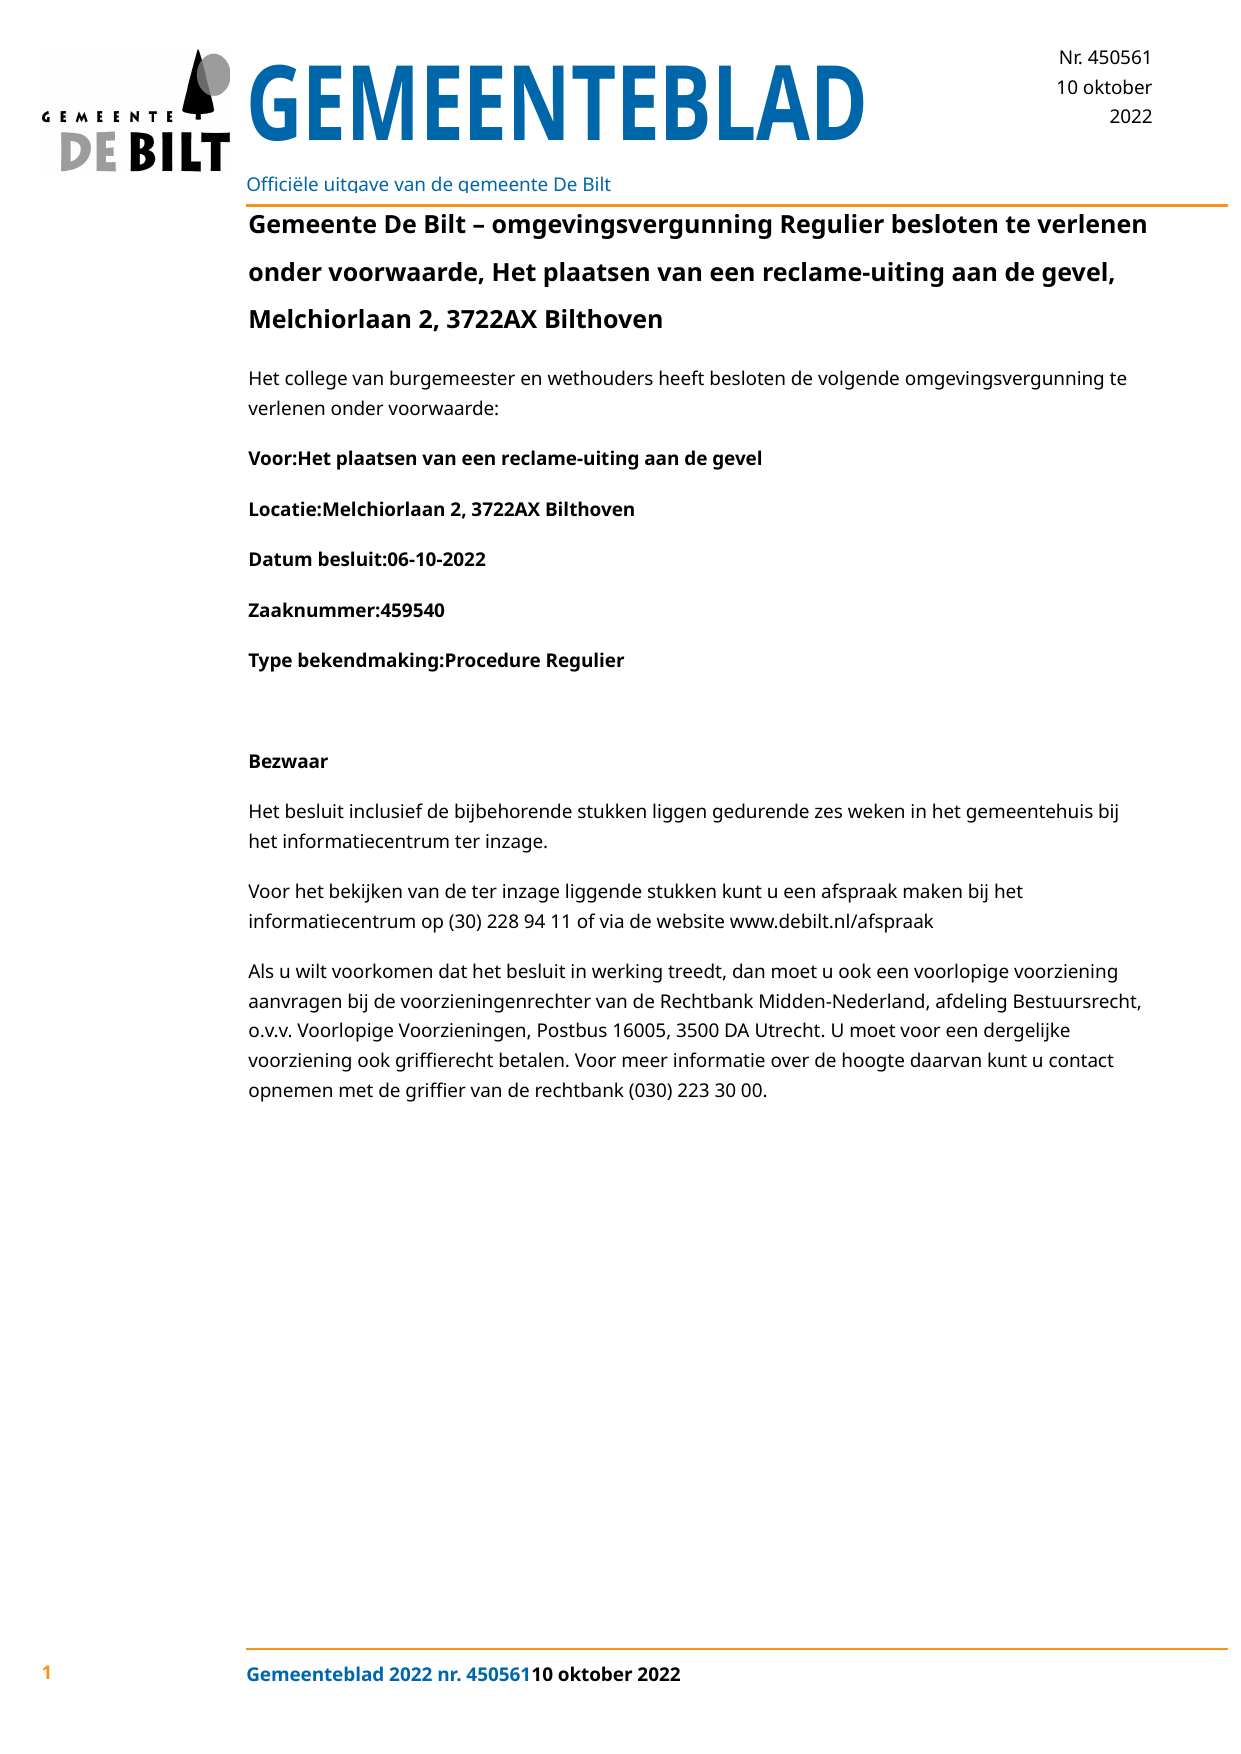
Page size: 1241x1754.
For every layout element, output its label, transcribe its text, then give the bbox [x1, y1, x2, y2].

text Bezwaar [248, 748, 1152, 774]
text Als u wilt voorkomen dat het besluit in werking treedt, dan moet u ook een voorlopige voorziening aanvragen bij de voorzieningenrechter van de Rechtbank Midden-Nederland, afdeling Bestuursrecht, o.v.v. Voorlopige Voorzieningen, Postbus 16005, 3500 DA Utrecht. U moet voor een dergelijke voorziening ook griffierecht betalen. Voor meer informatie over de hoogte daarvan kunt u contact opnemen met de griffier van de rechtbank (030) 223 30 00. [248, 958, 1152, 1102]
text Het college van burgemeester en wethouders heeft besloten de volgende omgevingsvergunning te verlenen onder voorwaarde: [248, 366, 1152, 421]
picture [41, 47, 231, 172]
text Locatie:Melchiorlaan 2, 3722AX Bilthoven [248, 496, 1152, 522]
text Gemeente De Bilt – omgevingsvergunning Regulier besloten te verlenen onder voorwaarde, Het plaatsen van een reclame-uiting aan de gevel, Melchiorlaan 2, 3722AX Bilthoven [248, 207, 1152, 336]
text Voor:Het plaatsen van een reclame-uiting aan de gevel [248, 446, 1152, 471]
text Type bekendmaking:Procedure Regulier [248, 647, 1152, 673]
text Datum besluit:06-10-2022 [248, 546, 1152, 572]
text Het besluit inclusief de bijbehorende stukken liggen gedurende zes weken in het gemeentehuis bij het informatiecentrum ter inzage. [248, 798, 1152, 854]
text Zaaknummer:459540 [248, 597, 1152, 622]
text Voor het bekijken van de ter inzage liggende stukken kunt u een afspraak maken bij het informatiecentrum op (30) 228 94 11 of via de website www.debilt.nl/afspraak [248, 878, 1152, 934]
